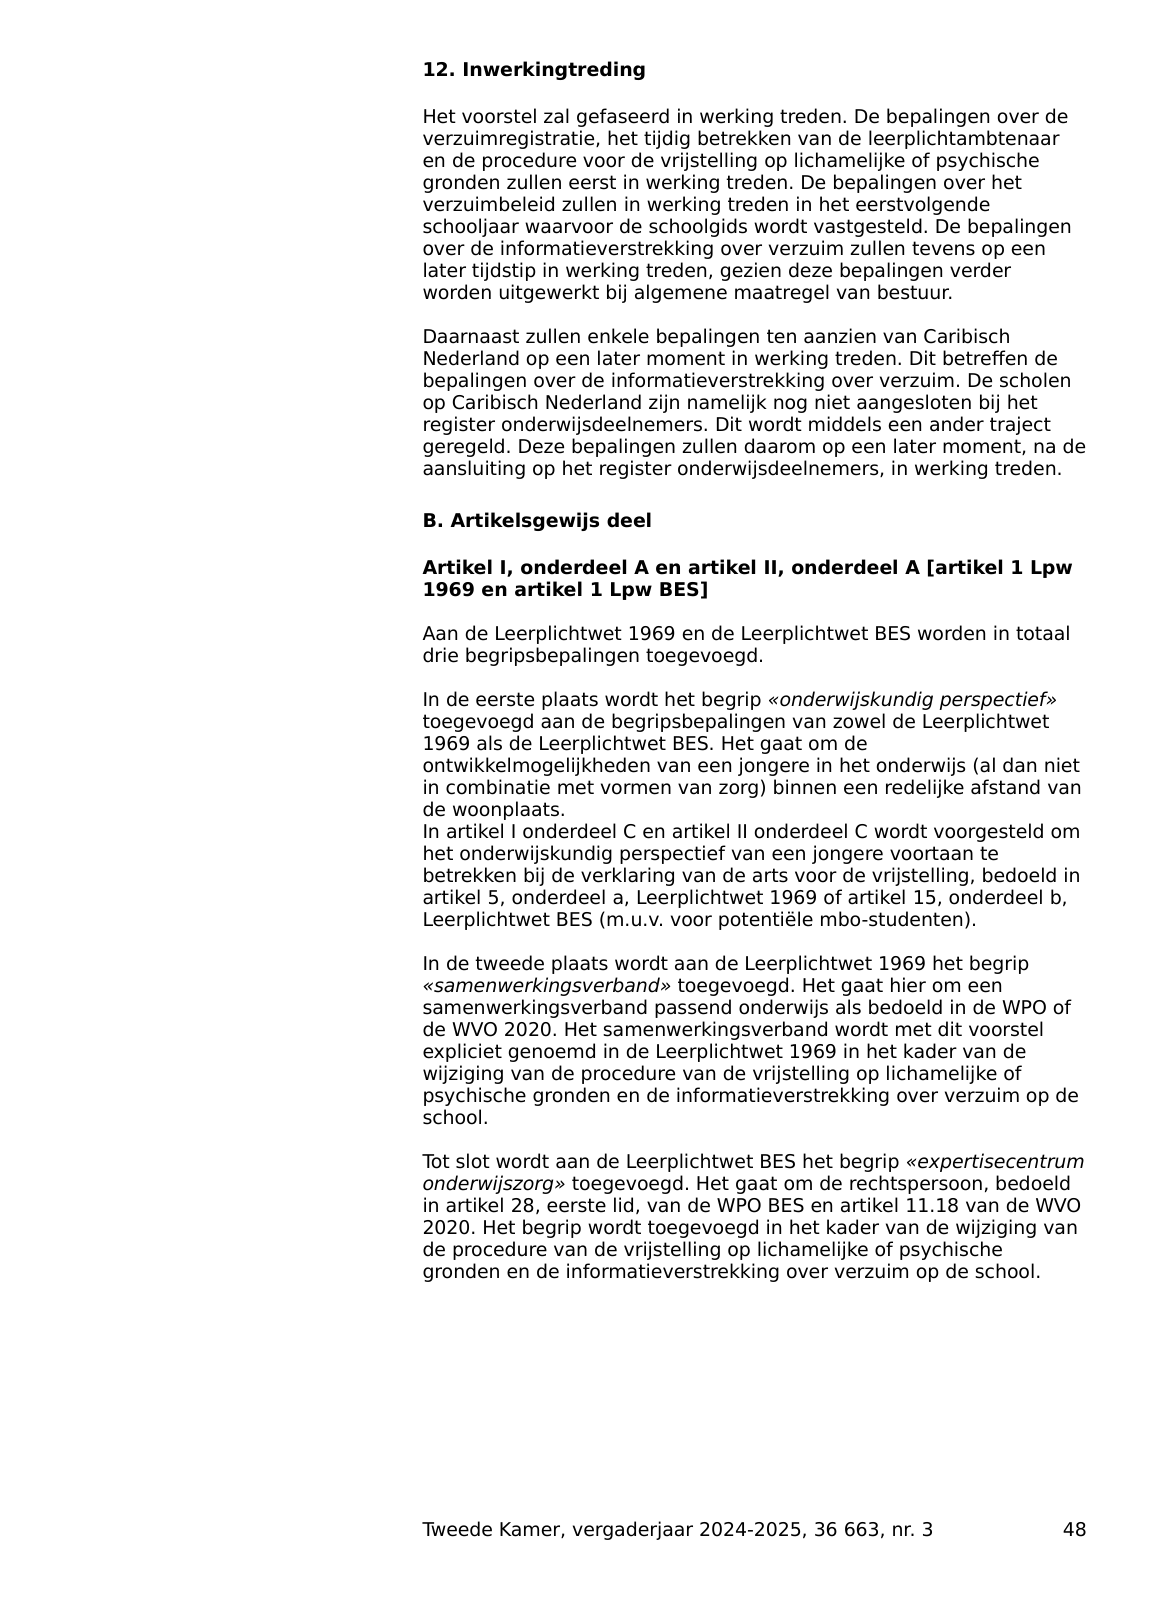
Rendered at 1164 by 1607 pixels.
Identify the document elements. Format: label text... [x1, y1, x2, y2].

text In artikel I onderdeel C en artikel II onderdeel C wordt voorgesteld om het onderwijskundig perspectief van een jongere voortaan te betrekken bij de verklaring van de arts voor de vrijstelling, bedoeld in artikel 5, onderdeel a, Leerplichtwet 1969 of artikel 15, onderdeel b, Leerplichtwet BES (m.u.v. voor potentiële mbo-studenten). [422, 821, 1087, 931]
text Daarnaast zullen enkele bepalingen ten aanzien van Caribisch Nederland op een later moment in werking treden. Dit betreffen de bepalingen over de informatieverstrekking over verzuim. De scholen op Caribisch Nederland zijn namelijk nog niet aangesloten bij het register onderwijsdeelnemers. Dit wordt middels een ander traject geregeld. Deze bepalingen zullen daarom op een later moment, na de aansluiting op het register onderwijsdeelnemers, in werking treden. [422, 326, 1087, 480]
subtitle B. Artikelsgewijs deel [422, 510, 1087, 532]
text Het voorstel zal gefaseerd in werking treden. De bepalingen over de verzuimregistratie, het tijdig betrekken van de leerplichtambtenaar en de procedure voor de vrijstelling op lichamelijke of psychische gronden zullen eerst in werking treden. De bepalingen over het verzuimbeleid zullen in werking treden in het eerstvolgende schooljaar waarvoor de schoolgids wordt vastgesteld. De bepalingen over de informatieverstrekking over verzuim zullen tevens op een later tijdstip in werking treden, gezien deze bepalingen verder worden uitgewerkt bij algemene maatregel van bestuur. [422, 106, 1087, 304]
text Tot slot wordt aan de Leerplichtwet BES het begrip «expertisecentrum onderwijszorg» toegevoegd. Het gaat om de rechtspersoon, bedoeld in artikel 28, eerste lid, van de WPO BES en artikel 11.18 van de WVO 2020. Het begrip wordt toegevoegd in het kader van de wijziging van de procedure van de vrijstelling op lichamelijke of psychische gronden en de informatieverstrekking over verzuim op de school. [422, 1151, 1087, 1283]
subtitle 12. Inwerkingtreding [422, 59, 1087, 81]
subtitle Artikel I, onderdeel A en artikel II, onderdeel A [artikel 1 Lpw 1969 en artikel 1 Lpw BES] [422, 557, 1087, 601]
text In de tweede plaats wordt aan de Leerplichtwet 1969 het begrip «samenwerkingsverband» toegevoegd. Het gaat hier om een samenwerkingsverband passend onderwijs als bedoeld in de WPO of de WVO 2020. Het samenwerkingsverband wordt met dit voorstel expliciet genoemd in de Leerplichtwet 1969 in het kader van de wijziging van de procedure van de vrijstelling op lichamelijke of psychische gronden en de informatieverstrekking over verzuim op de school. [422, 953, 1087, 1129]
text Aan de Leerplichtwet 1969 en de Leerplichtwet BES worden in totaal drie begripsbepalingen toegevoegd. [422, 623, 1087, 667]
text In de eerste plaats wordt het begrip «onderwijskundig perspectief» toegevoegd aan de begripsbepalingen van zowel de Leerplichtwet 1969 als de Leerplichtwet BES. Het gaat om de ontwikkelmogelijkheden van een jongere in het onderwijs (al dan niet in combinatie met vormen van zorg) binnen een redelijke afstand van de woonplaats. [422, 689, 1087, 821]
